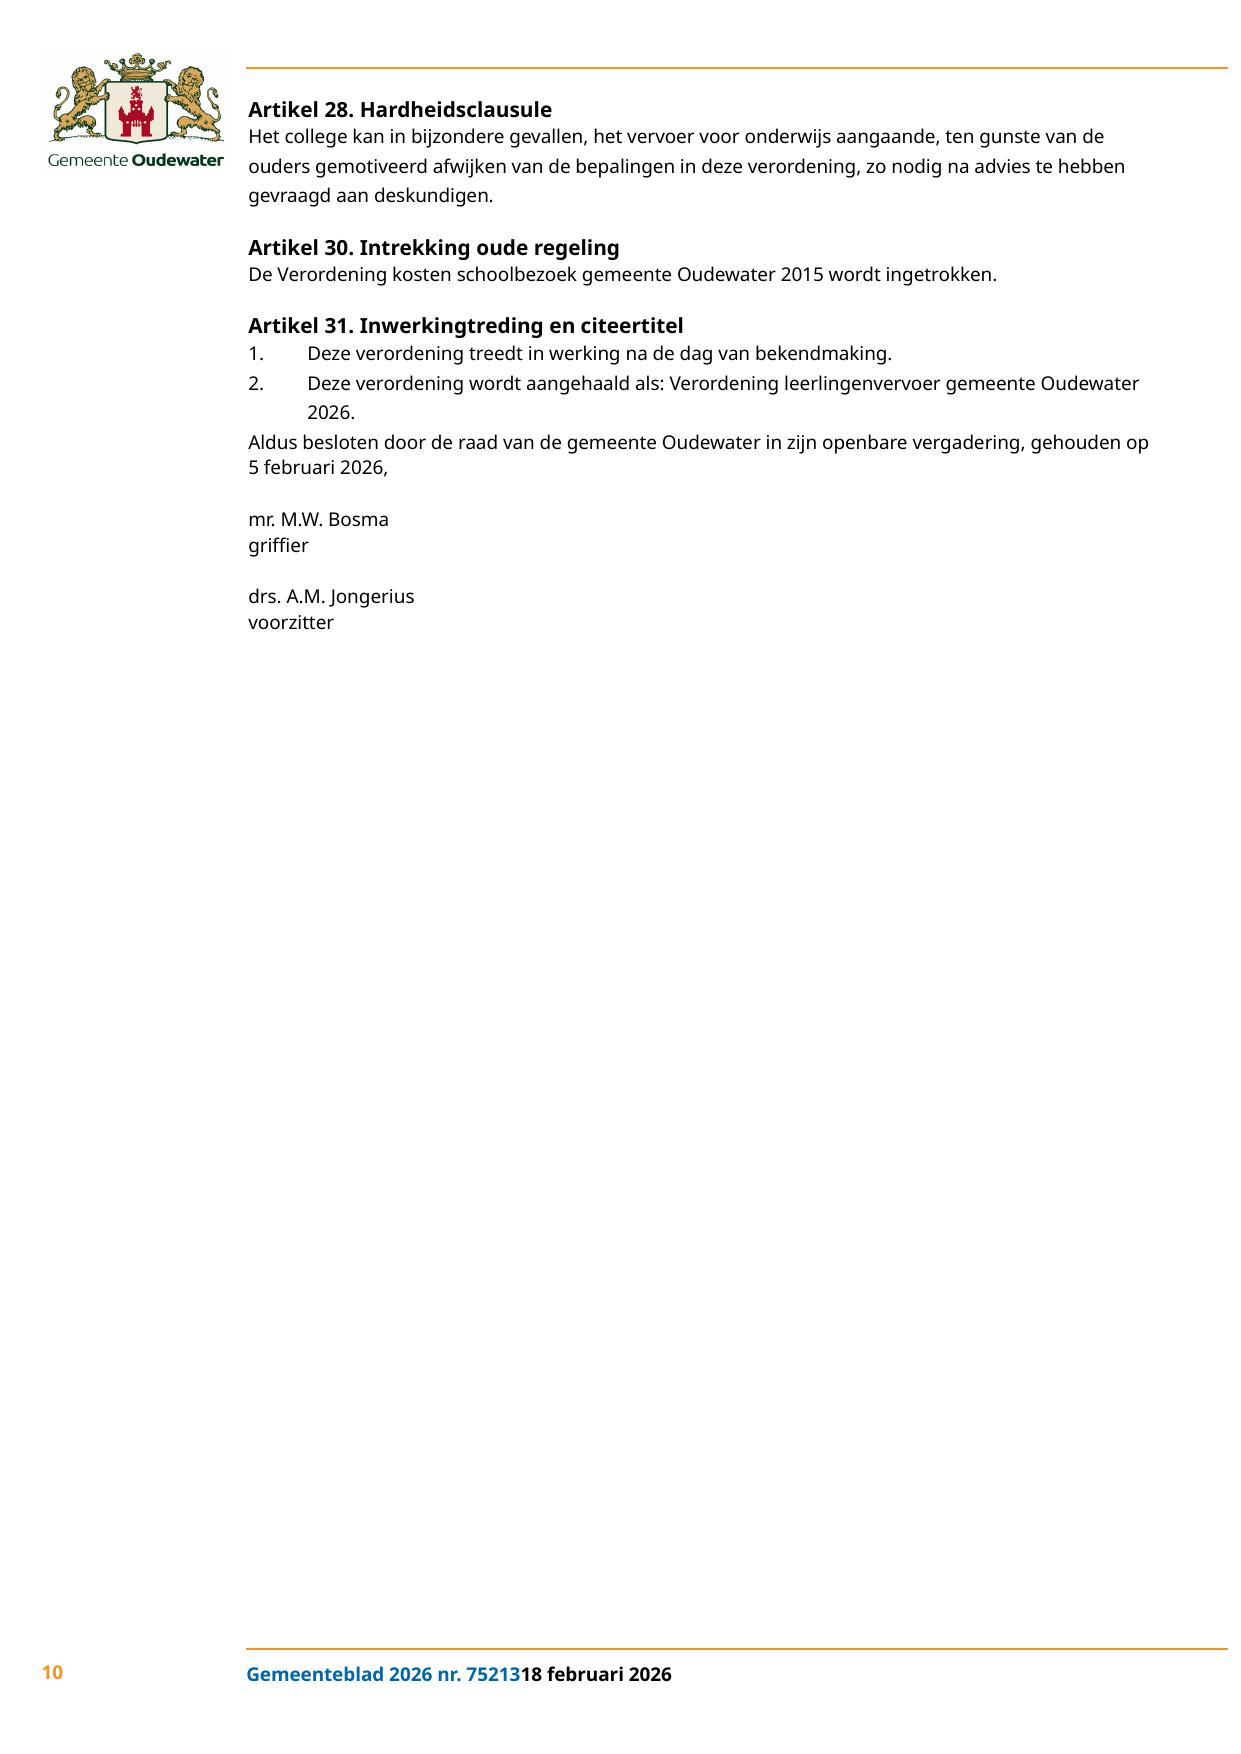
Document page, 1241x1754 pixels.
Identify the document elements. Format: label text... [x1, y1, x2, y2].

text mr. M.W. Bosma [248, 506, 1152, 532]
picture [41, 47, 231, 172]
text voorzitter [248, 609, 1152, 635]
text drs. A.M. Jongerius [248, 583, 1152, 609]
text Artikel 31. Inwerkingtreding en citeertitel [248, 312, 1152, 340]
list Deze verordening treedt in werking na de dag van bekendmaking. [248, 340, 1152, 366]
text Aldus besloten door de raad van de gemeente Oudewater in zijn openbare vergadering, gehouden op 5 februari 2026, [248, 429, 1152, 480]
text De Verordening kosten schoolbezoek gemeente Oudewater 2015 wordt ingetrokken. [248, 261, 1152, 287]
list Deze verordening wordt aangehaald als: Verordening leerlingenvervoer gemeente Oudewater 2026. [248, 370, 1152, 425]
text griffier [248, 532, 1152, 557]
text Het college kan in bijzondere gevallen, het vervoer voor onderwijs aangaande, ten gunste van de ouders gemotiveerd afwijken van de bepalingen in deze verordening, zo nodig na advies te hebben gevraagd aan deskundigen. [248, 123, 1152, 208]
text Artikel 30. Intrekking oude regeling [248, 233, 1152, 261]
text Artikel 28. Hardheidsclausule [248, 95, 1152, 123]
